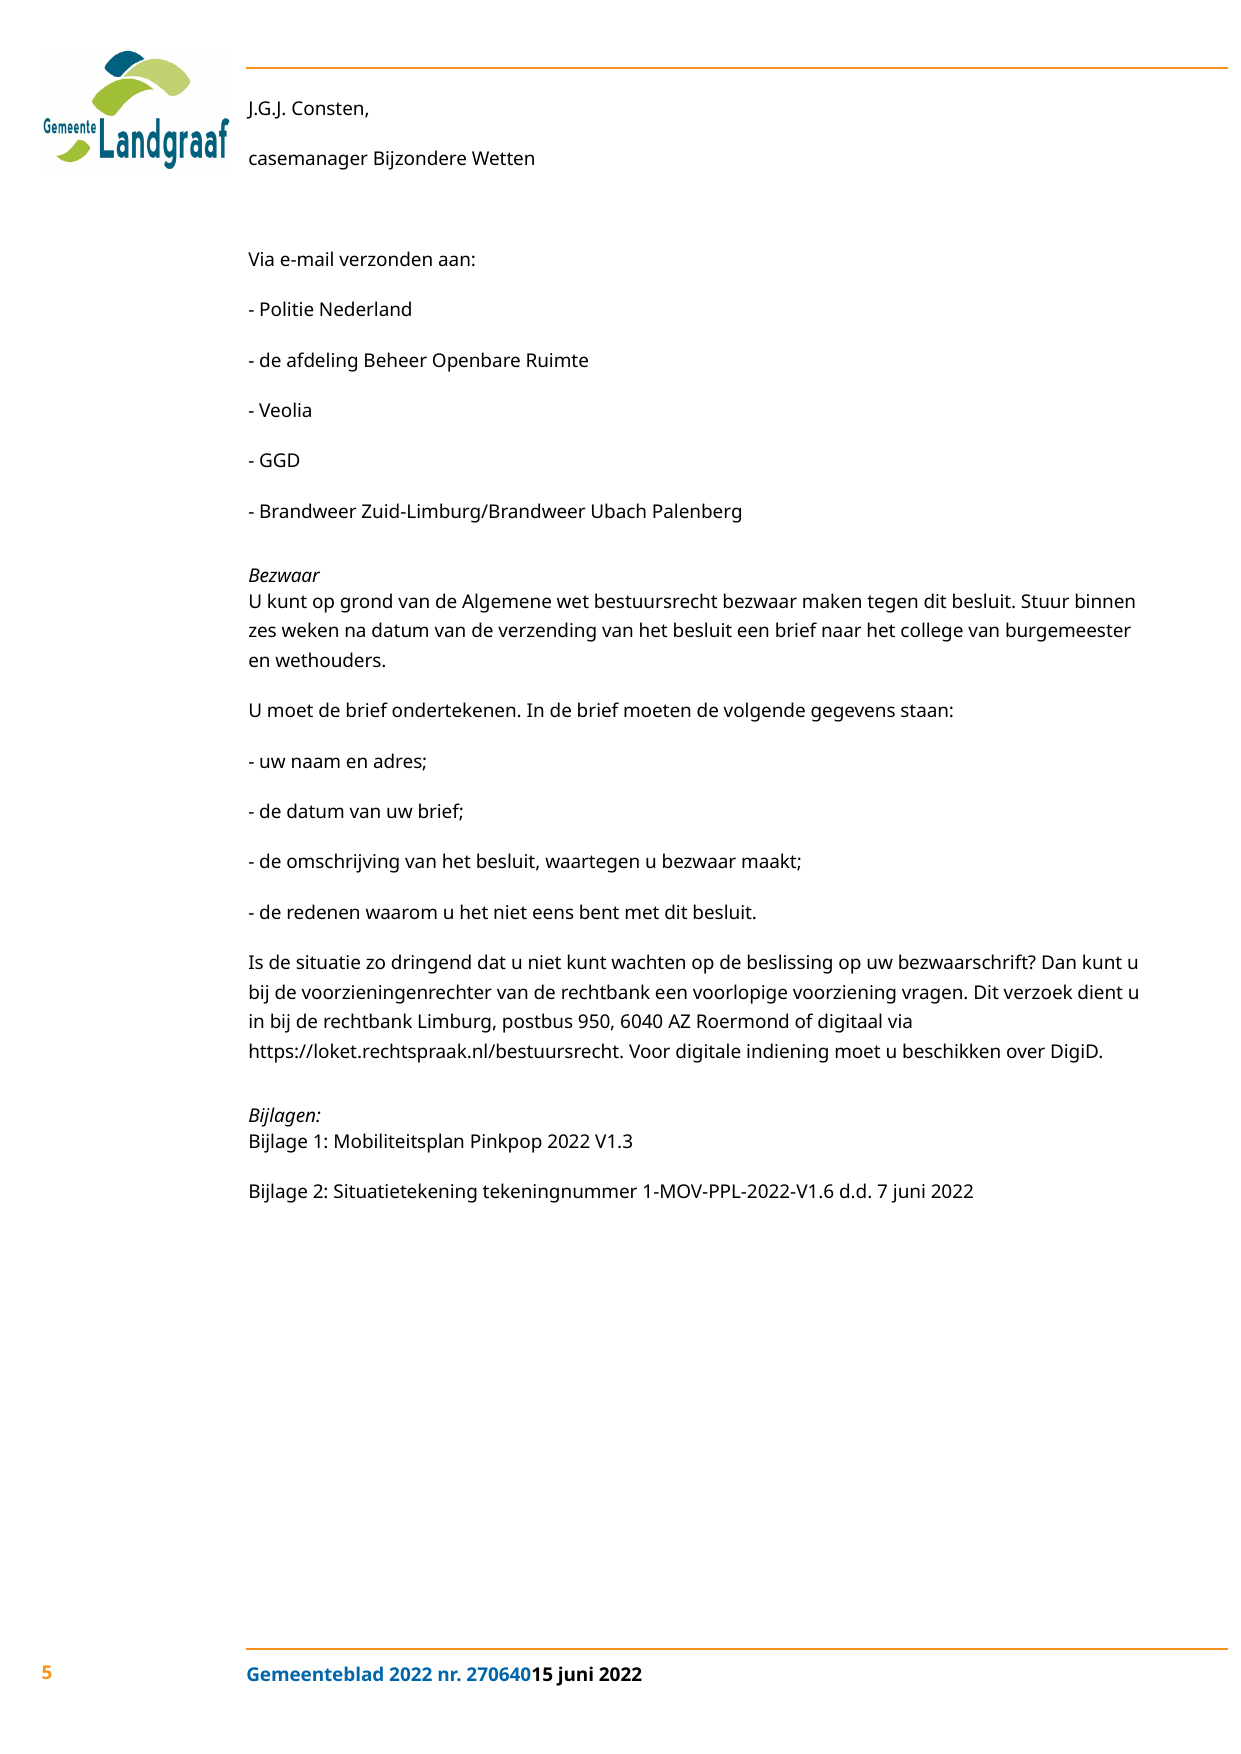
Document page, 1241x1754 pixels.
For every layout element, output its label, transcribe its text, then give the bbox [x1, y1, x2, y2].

text - uw naam en adres; [248, 748, 1152, 773]
text U kunt op grond van de Algemene wet bestuursrecht bezwaar maken tegen dit besluit. Stuur binnen zes weken na datum van de verzending van het besluit een brief naar het college van burgemeester en wethouders. [248, 588, 1152, 673]
text - GGD [248, 448, 1152, 473]
text - de redenen waarom u het niet eens bent met dit besluit. [248, 899, 1152, 925]
text Bijlage 2: Situatietekening tekeningnummer 1-MOV-PPL-2022-V1.6 d.d. 7 juni 2022 [248, 1178, 1152, 1204]
text casemanager Bijzondere Wetten [248, 145, 1152, 171]
text Bijlage 1: Mobiliteitsplan Pinkpop 2022 V1.3 [248, 1128, 1152, 1154]
text Bijlagen: [248, 1102, 1152, 1128]
text U moet de brief ondertekenen. In de brief moeten de volgende gegevens staan: [248, 697, 1152, 723]
text Bezwaar [248, 562, 1152, 588]
text - Brandweer Zuid-Limburg/Brandweer Ubach Palenberg [248, 498, 1152, 524]
text - de datum van uw brief; [248, 798, 1152, 824]
text - Veolia [248, 397, 1152, 423]
text - de afdeling Beheer Openbare Ruimte [248, 347, 1152, 373]
text - de omschrijving van het besluit, waartegen u bezwaar maakt; [248, 849, 1152, 874]
text Is de situatie zo dringend dat u niet kunt wachten op de beslissing op uw bezwaarschrift? Dan kunt u bij de voorzieningenrechter van de rechtbank een voorlopige voorziening vragen. Dit verzoek dient u in bij de rechtbank Limburg, postbus 950, 6040 AZ Roermond of digitaal via https://loket.rechtspraak.nl/bestuursrecht. Voor digitale indiening moet u beschikken over DigiD. [248, 949, 1152, 1064]
picture [41, 47, 231, 172]
text Via e-mail verzonden aan: [248, 246, 1152, 272]
text J.G.J. Consten, [248, 95, 1152, 121]
text - Politie Nederland [248, 296, 1152, 322]
